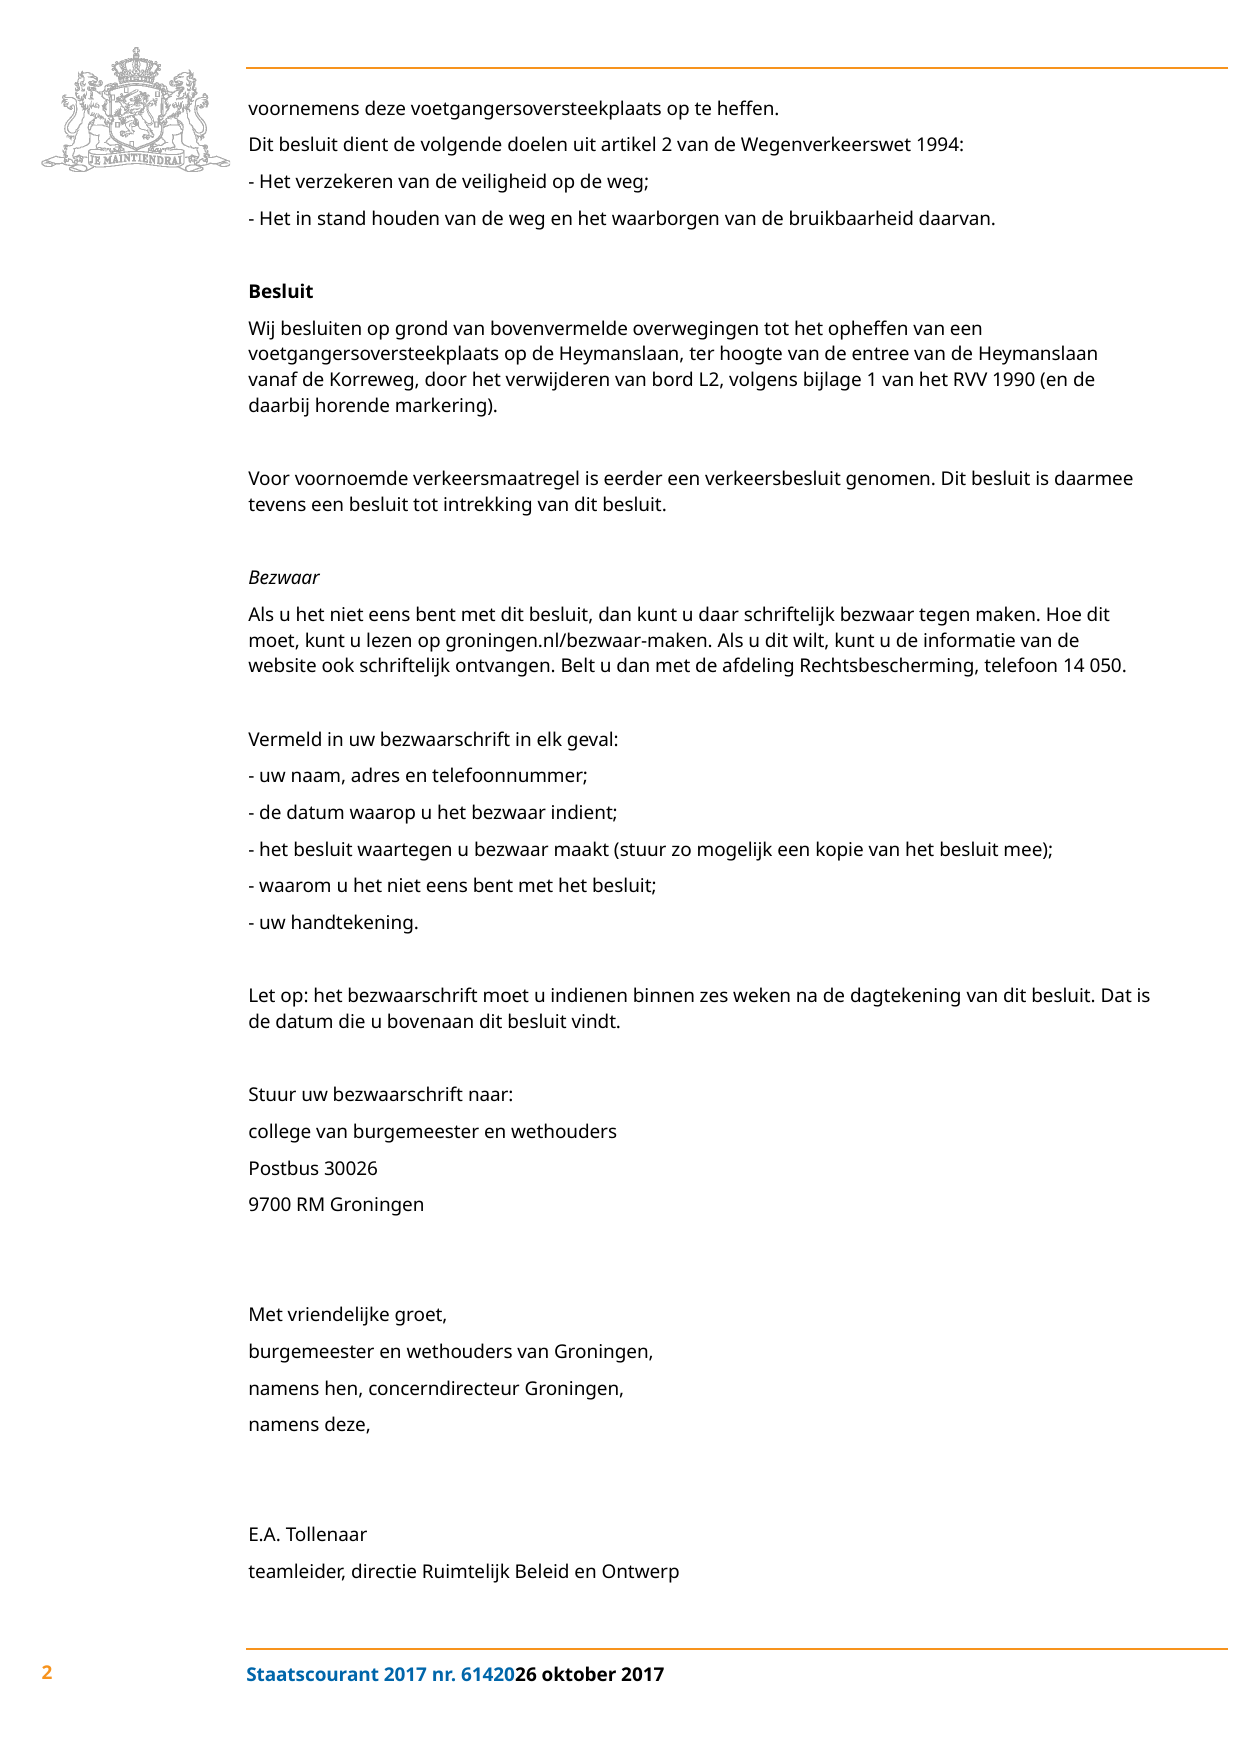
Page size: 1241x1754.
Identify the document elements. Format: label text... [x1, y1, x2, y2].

text voornemens deze voetgangersoversteekplaats op te heffen. [248, 95, 1152, 121]
text college van burgemeester en wethouders [248, 1118, 1152, 1144]
text Dit besluit dient de volgende doelen uit artikel 2 van de Wegenverkeerswet 1994: [248, 131, 1152, 157]
text namens deze, [248, 1412, 1152, 1437]
text - Het in stand houden van de weg en het waarborgen van de bruikbaarheid daarvan. [248, 205, 1152, 231]
text 9700 RM Groningen [248, 1192, 1152, 1217]
text Voor voornoemde verkeersmaatregel is eerder een verkeersbesluit genomen. Dit besluit is daarmee tevens een besluit tot intrekking van dit besluit. [248, 465, 1152, 517]
text namens hen, concerndirecteur Groningen, [248, 1375, 1152, 1401]
picture [41, 47, 231, 172]
text - uw handtekening. [248, 909, 1152, 935]
text Stuur uw bezwaarschrift naar: [248, 1082, 1152, 1107]
text Als u het niet eens bent met dit besluit, dan kunt u daar schriftelijk bezwaar tegen maken. Hoe dit moet, kunt u lezen op groningen.nl/bezwaar-maken. Als u dit wilt, kunt u de informatie van de website ook schriftelijk ontvangen. Belt u dan met de afdeling Rechtsbescherming, telefoon 14 050. [248, 601, 1152, 678]
text E.A. Tollenaar [248, 1522, 1152, 1547]
text - waarom u het niet eens bent met het besluit; [248, 872, 1152, 898]
text Postbus 30026 [248, 1155, 1152, 1181]
text Besluit [248, 278, 1152, 304]
text burgemeester en wethouders van Groningen, [248, 1338, 1152, 1364]
text Wij besluiten op grond van bovenvermelde overwegingen tot het opheffen van een voetgangersoversteekplaats op de Heymanslaan, ter hoogte van de entree van de Heymanslaan vanaf de Korreweg, door het verwijderen van bord L2, volgens bijlage 1 van het RVV 1990 (en de daarbij horende markering). [248, 315, 1152, 418]
text Met vriendelijke groet, [248, 1302, 1152, 1327]
text Let op: het bezwaarschrift moet u indienen binnen zes weken na de dagtekening van dit besluit. Dat is de datum die u bovenaan dit besluit vindt. [248, 982, 1152, 1034]
text Vermeld in uw bezwaarschrift in elk geval: [248, 726, 1152, 752]
text - Het verzekeren van de veiligheid op de weg; [248, 168, 1152, 194]
text - de datum waarop u het bezwaar indient; [248, 799, 1152, 825]
text - uw naam, adres en telefoonnummer; [248, 762, 1152, 788]
text Bezwaar [248, 564, 1152, 590]
text - het besluit waartegen u bezwaar maakt (stuur zo mogelijk een kopie van het besluit mee); [248, 836, 1152, 862]
text teamleider, directie Ruimtelijk Beleid en Ontwerp [248, 1558, 1152, 1584]
